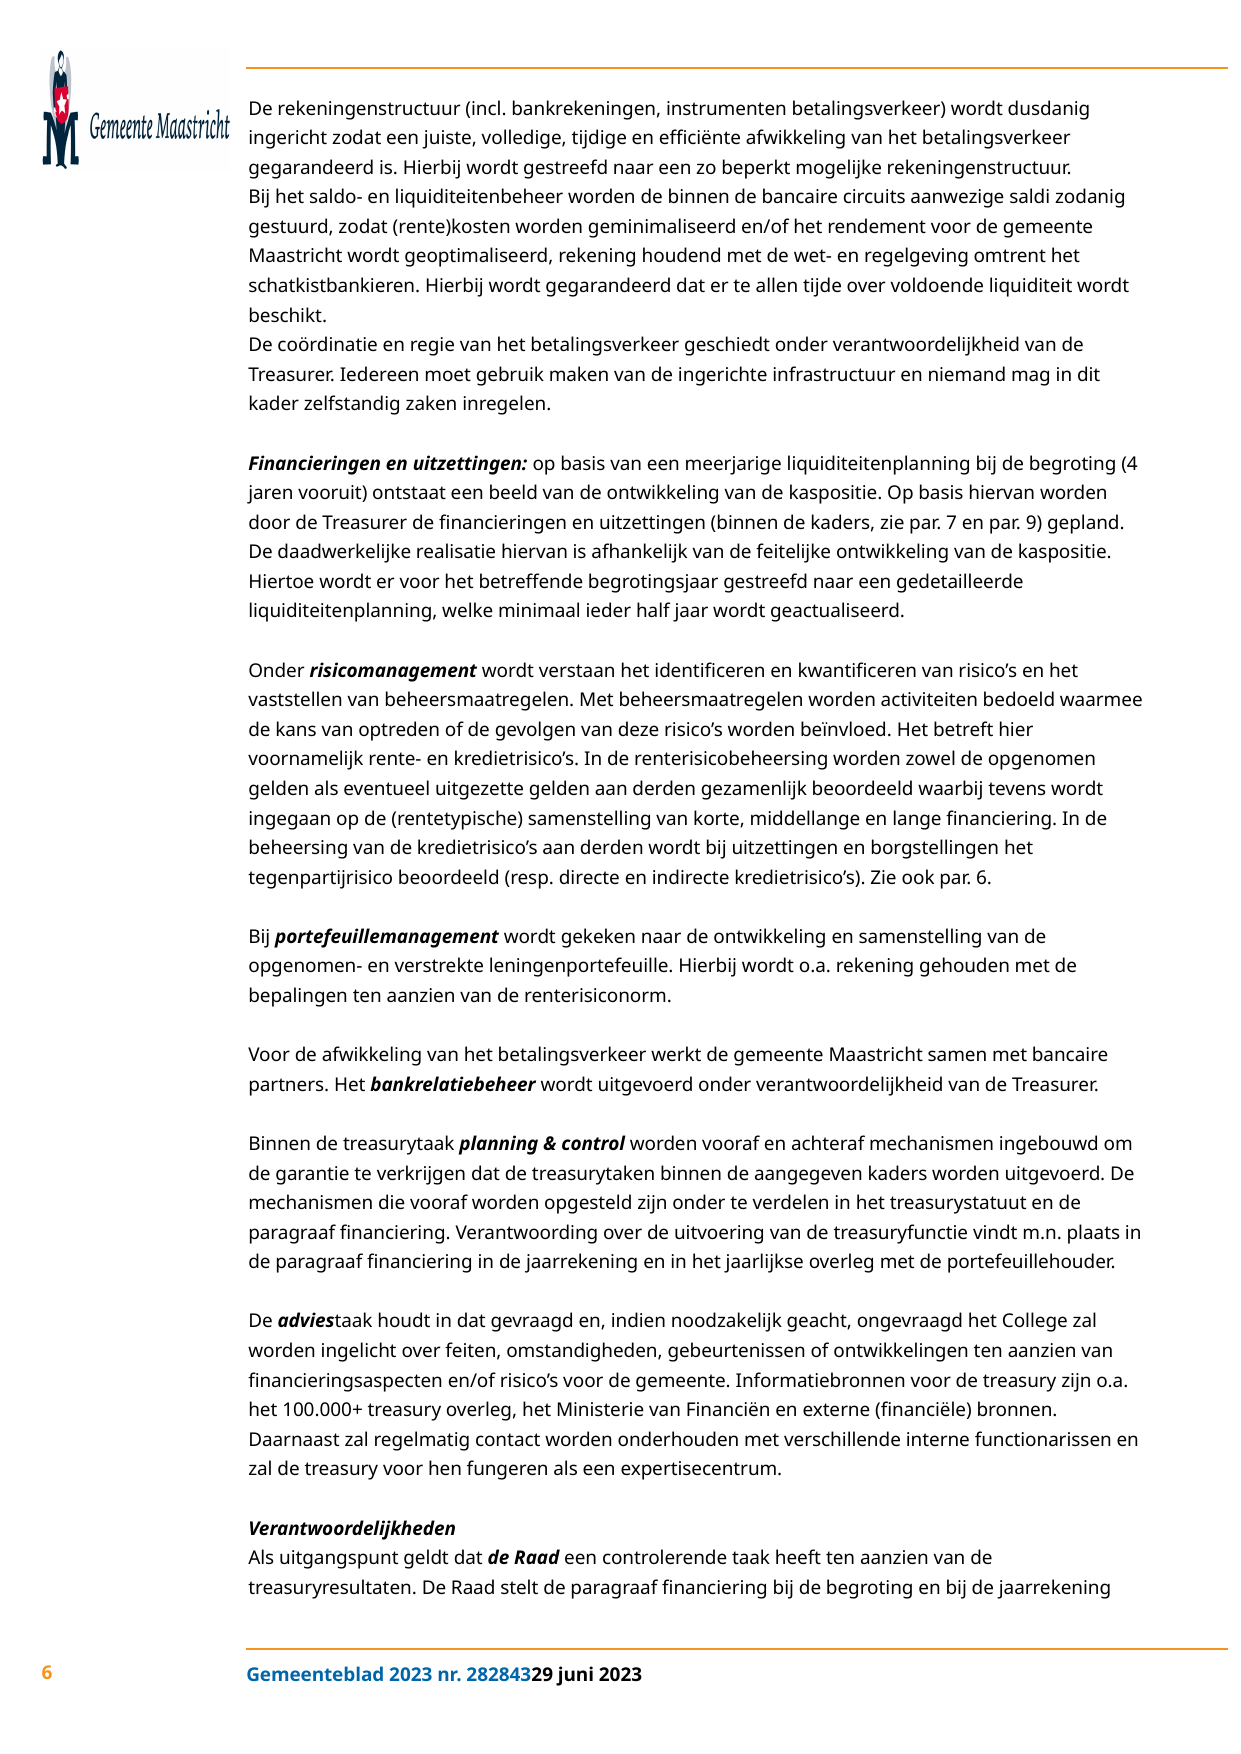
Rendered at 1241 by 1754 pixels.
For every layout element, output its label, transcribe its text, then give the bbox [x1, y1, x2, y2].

picture [41, 47, 231, 172]
text De coördinatie en regie van het betalingsverkeer geschiedt onder verantwoordelijkheid van de Treasurer. Iedereen moet gebruik maken van de ingerichte infrastructuur en niemand mag in dit kader zelfstandig zaken inregelen. [248, 331, 1152, 416]
text De rekeningenstructuur (incl. bankrekeningen, instrumenten betalingsverkeer) wordt dusdanig ingericht zodat een juiste, volledige, tijdige en efficiënte afwikkeling van het betalingsverkeer gegarandeerd is. Hierbij wordt gestreefd naar een zo beperkt mogelijke rekeningenstructuur. [248, 95, 1152, 180]
text Verantwoordelijkheden [248, 1515, 1152, 1541]
text De adviestaak houdt in dat gevraagd en, indien noodzakelijk geacht, ongevraagd het College zal worden ingelicht over feiten, omstandigheden, gebeurtenissen of ontwikkelingen ten aanzien van financieringsaspecten en/of risico’s voor de gemeente. Informatiebronnen voor de treasury zijn o.a. het 100.000+ treasury overleg, het Ministerie van Financiën en externe (financiële) bronnen. Daarnaast zal regelmatig contact worden onderhouden met verschillende interne functionarissen en zal de treasury voor hen fungeren als een expertisecentrum. [248, 1308, 1152, 1481]
text Binnen de treasurytaak planning & control worden vooraf en achteraf mechanismen ingebouwd om de garantie te verkrijgen dat de treasurytaken binnen de aangegeven kaders worden uitgevoerd. De mechanismen die vooraf worden opgesteld zijn onder te verdelen in het treasurystatuut en de paragraaf financiering. Verantwoording over de uitvoering van de treasuryfunctie vindt m.n. plaats in de paragraaf financiering in de jaarrekening en in het jaarlijkse overleg met de portefeuillehouder. [248, 1130, 1152, 1274]
text Als uitgangspunt geldt dat de Raad een controlerende taak heeft ten aanzien van de treasuryresultaten. De Raad stelt de paragraaf financiering bij de begroting en bij de jaarrekening [248, 1544, 1152, 1600]
text Onder risicomanagement wordt verstaan het identificeren en kwantificeren van risico’s en het vaststellen van beheersmaatregelen. Met beheersmaatregelen worden activiteiten bedoeld waarmee de kans van optreden of de gevolgen van deze risico’s worden beïnvloed. Het betreft hier voornamelijk rente- en kredietrisico’s. In de renterisicobeheersing worden zowel de opgenomen gelden als eventueel uitgezette gelden aan derden gezamenlijk beoordeeld waarbij tevens wordt ingegaan op de (rentetypische) samenstelling van korte, middellange en lange financiering. In de beheersing van de kredietrisico’s aan derden wordt bij uitzettingen en borgstellingen het tegenpartijrisico beoordeeld (resp. directe en indirecte kredietrisico’s). Zie ook par. 6. [248, 657, 1152, 890]
text Voor de afwikkeling van het betalingsverkeer werkt de gemeente Maastricht samen met bancaire partners. Het bankrelatiebeheer wordt uitgevoerd onder verantwoordelijkheid van de Treasurer. [248, 1041, 1152, 1097]
text Bij portefeuillemanagement wordt gekeken naar de ontwikkeling en samenstelling van de opgenomen- en verstrekte leningenportefeuille. Hierbij wordt o.a. rekening gehouden met de bepalingen ten aanzien van de renterisiconorm. [248, 923, 1152, 1008]
text Financieringen en uitzettingen: op basis van een meerjarige liquiditeitenplanning bij de begroting (4 jaren vooruit) ontstaat een beeld van de ontwikkeling van de kaspositie. Op basis hiervan worden door de Treasurer de financieringen en uitzettingen (binnen de kaders, zie par. 7 en par. 9) gepland. De daadwerkelijke realisatie hiervan is afhankelijk van de feitelijke ontwikkeling van de kaspositie. Hiertoe wordt er voor het betreffende begrotingsjaar gestreefd naar een gedetailleerde liquiditeitenplanning, welke minimaal ieder half jaar wordt geactualiseerd. [248, 450, 1152, 623]
text Bij het saldo- en liquiditeitenbeheer worden de binnen de bancaire circuits aanwezige saldi zodanig gestuurd, zodat (rente)kosten worden geminimaliseerd en/of het rendement voor de gemeente Maastricht wordt geoptimaliseerd, rekening houdend met de wet- en regelgeving omtrent het schatkistbankieren. Hierbij wordt gegarandeerd dat er te allen tijde over voldoende liquiditeit wordt beschikt. [248, 183, 1152, 328]
